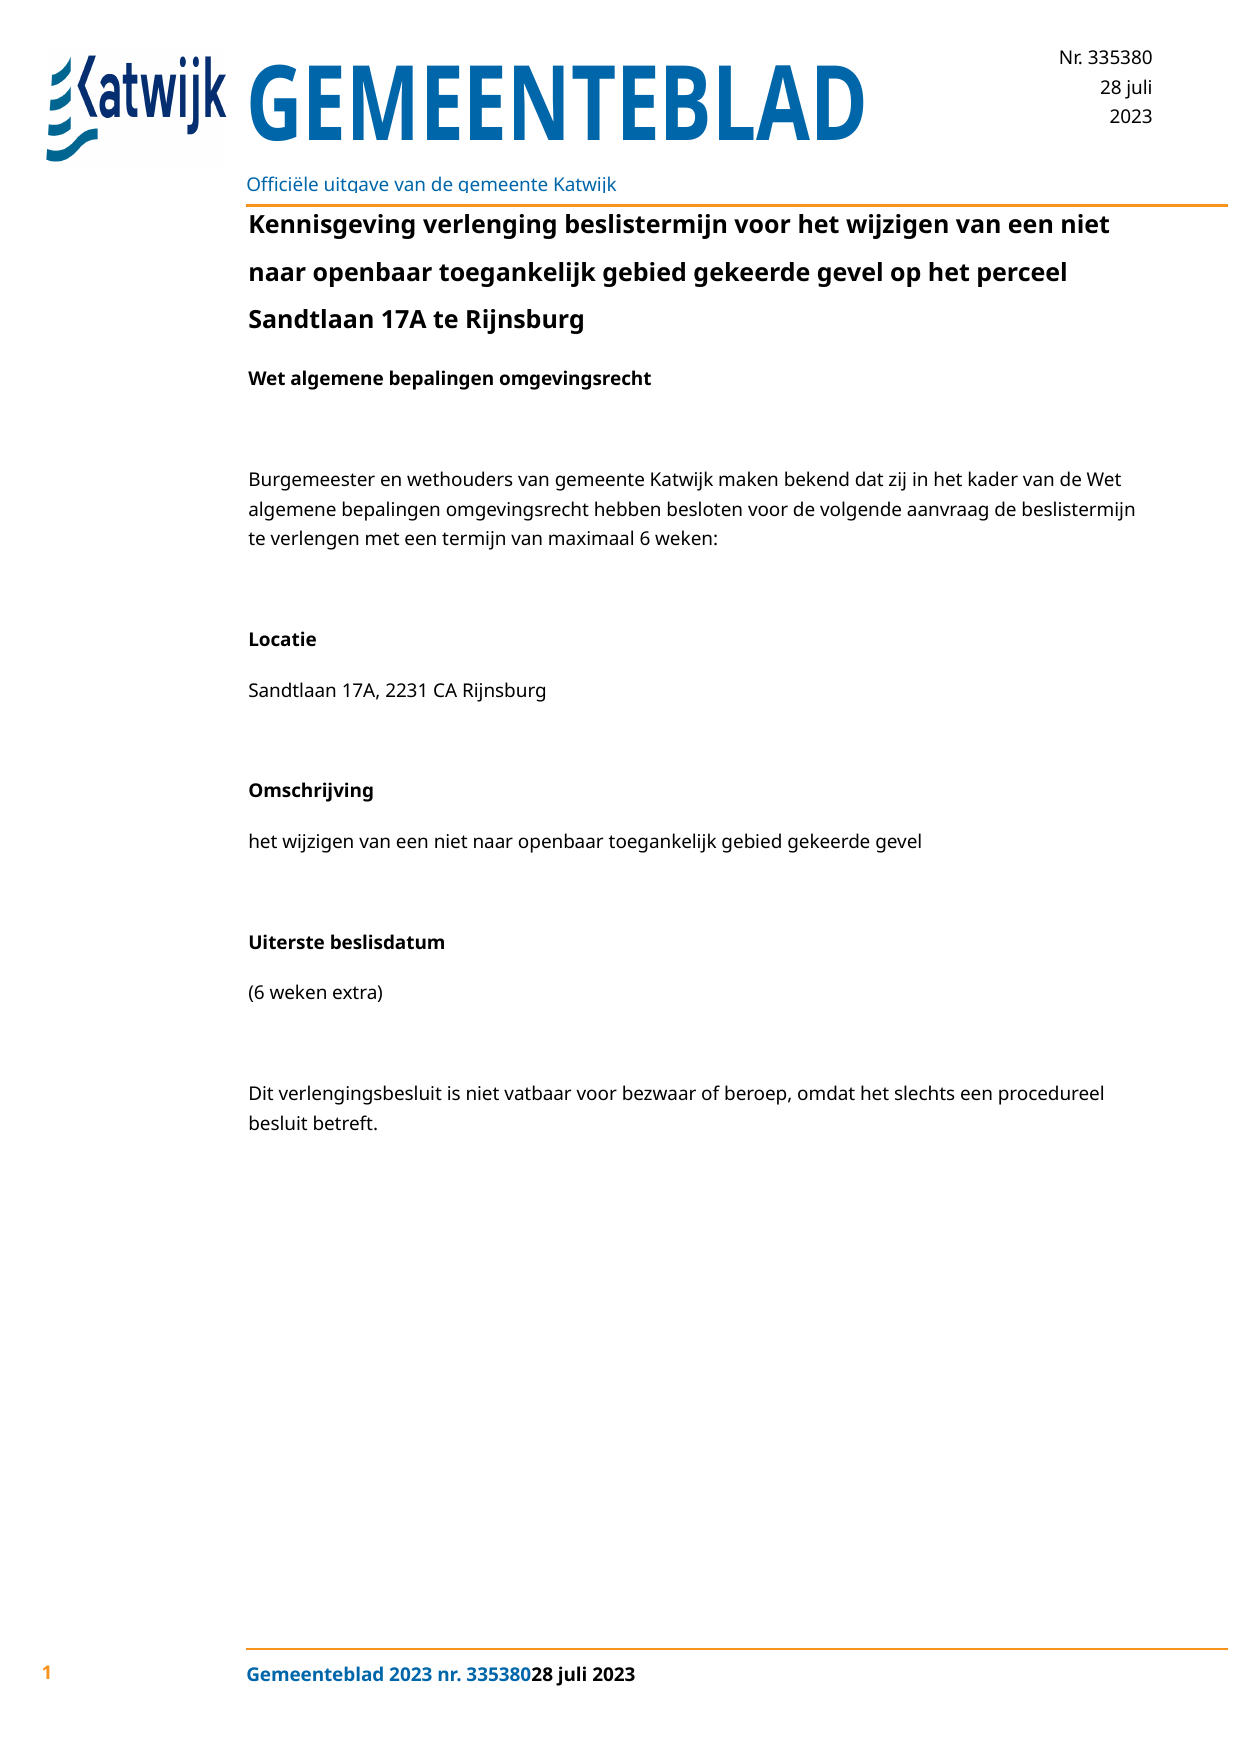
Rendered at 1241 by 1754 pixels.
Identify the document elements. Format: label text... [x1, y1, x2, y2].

text Sandtlaan 17A, 2231 CA Rijnsburg [248, 677, 1152, 702]
text Dit verlengingsbesluit is niet vatbaar voor bezwaar of beroep, omdat het slechts een procedureel besluit betreft. [248, 1080, 1152, 1135]
text Locatie [248, 626, 1152, 652]
text het wijzigen van een niet naar openbaar toegankelijk gebied gekeerde gevel [248, 828, 1152, 854]
text Uiterste beslisdatum [248, 929, 1152, 954]
text Wet algemene bepalingen omgevingsrecht [248, 366, 1152, 391]
text Burgemeester en wethouders van gemeente Katwijk maken bekend dat zij in het kader van de Wet algemene bepalingen omgevingsrecht hebben besloten voor de volgende aanvraag de beslistermijn te verlengen met een termijn van maximaal 6 weken: [248, 466, 1152, 551]
text Kennisgeving verlenging beslistermijn voor het wijzigen van een niet naar openbaar toegankelijk gebied gekeerde gevel op het perceel Sandtlaan 17A te Rijnsburg [248, 207, 1152, 336]
picture [41, 47, 231, 172]
text (6 weken extra) [248, 979, 1152, 1005]
text Omschrijving [248, 778, 1152, 803]
